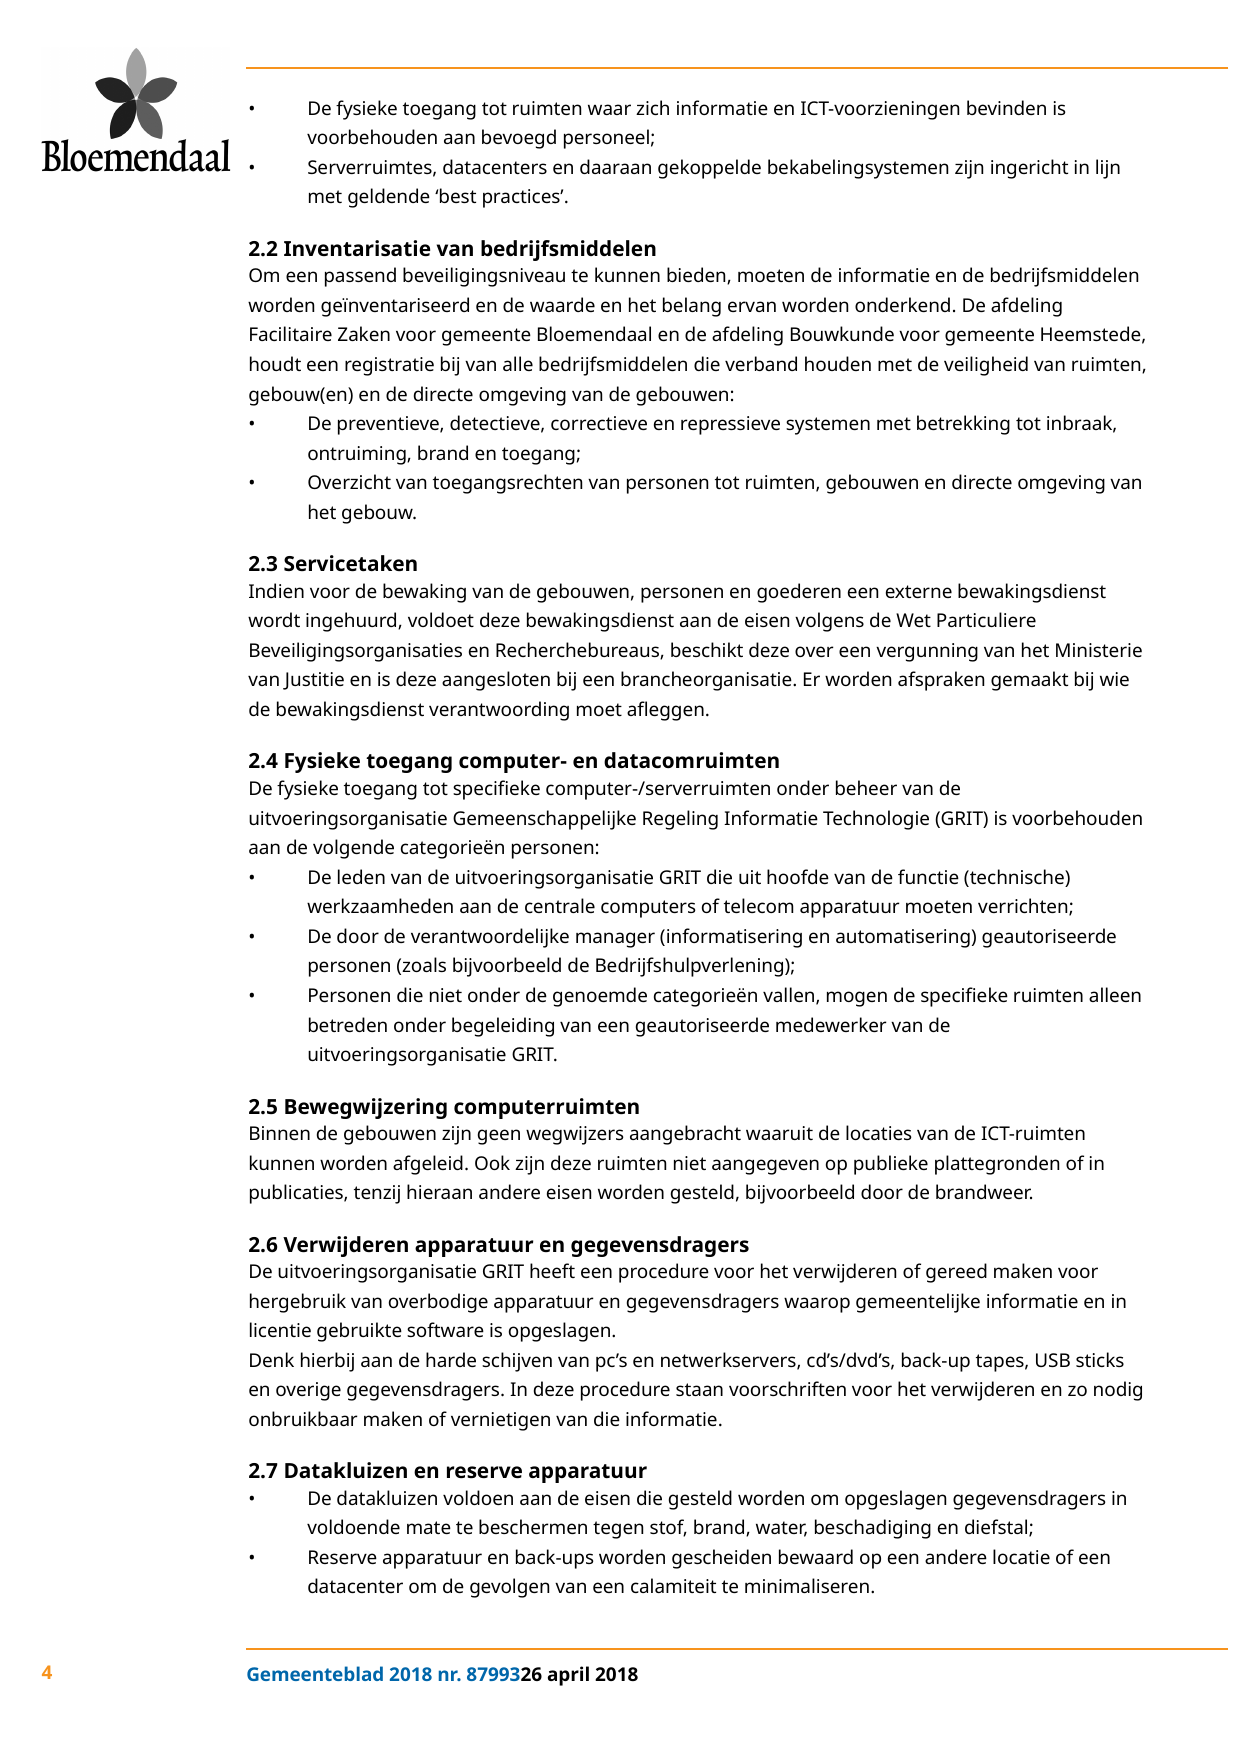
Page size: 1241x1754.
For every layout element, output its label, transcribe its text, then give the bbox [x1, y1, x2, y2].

text Denk hierbij aan de harde schijven van pc’s en netwerkservers, cd’s/dvd’s, back-up tapes, USB sticks en overige gegevensdragers. In deze procedure staan voorschriften voor het verwijderen en zo nodig onbruikbaar maken of vernietigen van die informatie. [248, 1347, 1152, 1432]
list De datakluizen voldoen aan de eisen die gesteld worden om opgeslagen gegevensdragers in voldoende mate te beschermen tegen stof, brand, water, beschadiging en diefstal; [248, 1485, 1152, 1540]
text 2.6 Verwijderen apparatuur en gegevensdragers [248, 1230, 1152, 1258]
text 2.2 Inventarisatie van bedrijfsmiddelen [248, 234, 1152, 262]
list De leden van de uitvoeringsorganisatie GRIT die uit hoofde van de functie (technische) werkzaamheden aan de centrale computers of telecom apparatuur moeten verrichten; [248, 864, 1152, 919]
text De uitvoeringsorganisatie GRIT heeft een procedure voor het verwijderen of gereed maken voor hergebruik van overbodige apparatuur en gegevensdragers waarop gemeentelijke informatie en in licentie gebruikte software is opgeslagen. [248, 1258, 1152, 1343]
text 2.7 Datakluizen en reserve apparatuur [248, 1457, 1152, 1485]
text Binnen de gebouwen zijn geen wegwijzers aangebracht waaruit de locaties van de ICT-ruimten kunnen worden afgeleid. Ook zijn deze ruimten niet aangegeven op publieke plattegronden of in publicaties, tenzij hieraan andere eisen worden gesteld, bijvoorbeeld door de brandweer. [248, 1120, 1152, 1205]
list De fysieke toegang tot ruimten waar zich informatie en ICT-voorzieningen bevinden is voorbehouden aan bevoegd personeel; [248, 95, 1152, 150]
list Serverruimtes, datacenters en daaraan gekoppelde bekabelingsystemen zijn ingericht in lijn met geldende ‘best practices’. [248, 154, 1152, 209]
list De door de verantwoordelijke manager (informatisering en automatisering) geautoriseerde personen (zoals bijvoorbeeld de Bedrijfshulpverlening); [248, 923, 1152, 978]
list De preventieve, detectieve, correctieve en repressieve systemen met betrekking tot inbraak, ontruiming, brand en toegang; [248, 410, 1152, 466]
list Personen die niet onder de genoemde categorieën vallen, mogen de specifieke ruimten alleen betreden onder begeleiding van een geautoriseerde medewerker van de uitvoeringsorganisatie GRIT. [248, 982, 1152, 1067]
list Overzicht van toegangsrechten van personen tot ruimten, gebouwen en directe omgeving van het gebouw. [248, 469, 1152, 525]
text Indien voor de bewaking van de gebouwen, personen en goederen een externe bewakingsdienst wordt ingehuurd, voldoet deze bewakingsdienst aan de eisen volgens de Wet Particuliere Beveiligingsorganisaties en Recherchebureaus, beschikt deze over een vergunning van het Ministerie van Justitie en is deze aangesloten bij een brancheorganisatie. Er worden afspraken gemaakt bij wie de bewakingsdienst verantwoording moet afleggen. [248, 578, 1152, 722]
picture [41, 47, 231, 172]
text 2.5 Bewegwijzering computerruimten [248, 1092, 1152, 1120]
text Om een passend beveiligingsniveau te kunnen bieden, moeten de informatie en de bedrijfsmiddelen worden geïnventariseerd en de waarde en het belang ervan worden onderkend. De afdeling Facilitaire Zaken voor gemeente Bloemendaal en de afdeling Bouwkunde voor gemeente Heemstede, houdt een registratie bij van alle bedrijfsmiddelen die verband houden met de veiligheid van ruimten, gebouw(en) en de directe omgeving van de gebouwen: [248, 262, 1152, 406]
text 2.4 Fysieke toegang computer- en datacomruimten [248, 747, 1152, 775]
list Reserve apparatuur en back-ups worden gescheiden bewaard op een andere locatie of een datacenter om de gevolgen van een calamiteit te minimaliseren. [248, 1544, 1152, 1599]
text 2.3 Servicetaken [248, 549, 1152, 578]
text De fysieke toegang tot specifieke computer-/serverruimten onder beheer van de uitvoeringsorganisatie Gemeenschappelijke Regeling Informatie Technologie (GRIT) is voorbehouden aan de volgende categorieën personen: [248, 775, 1152, 860]
